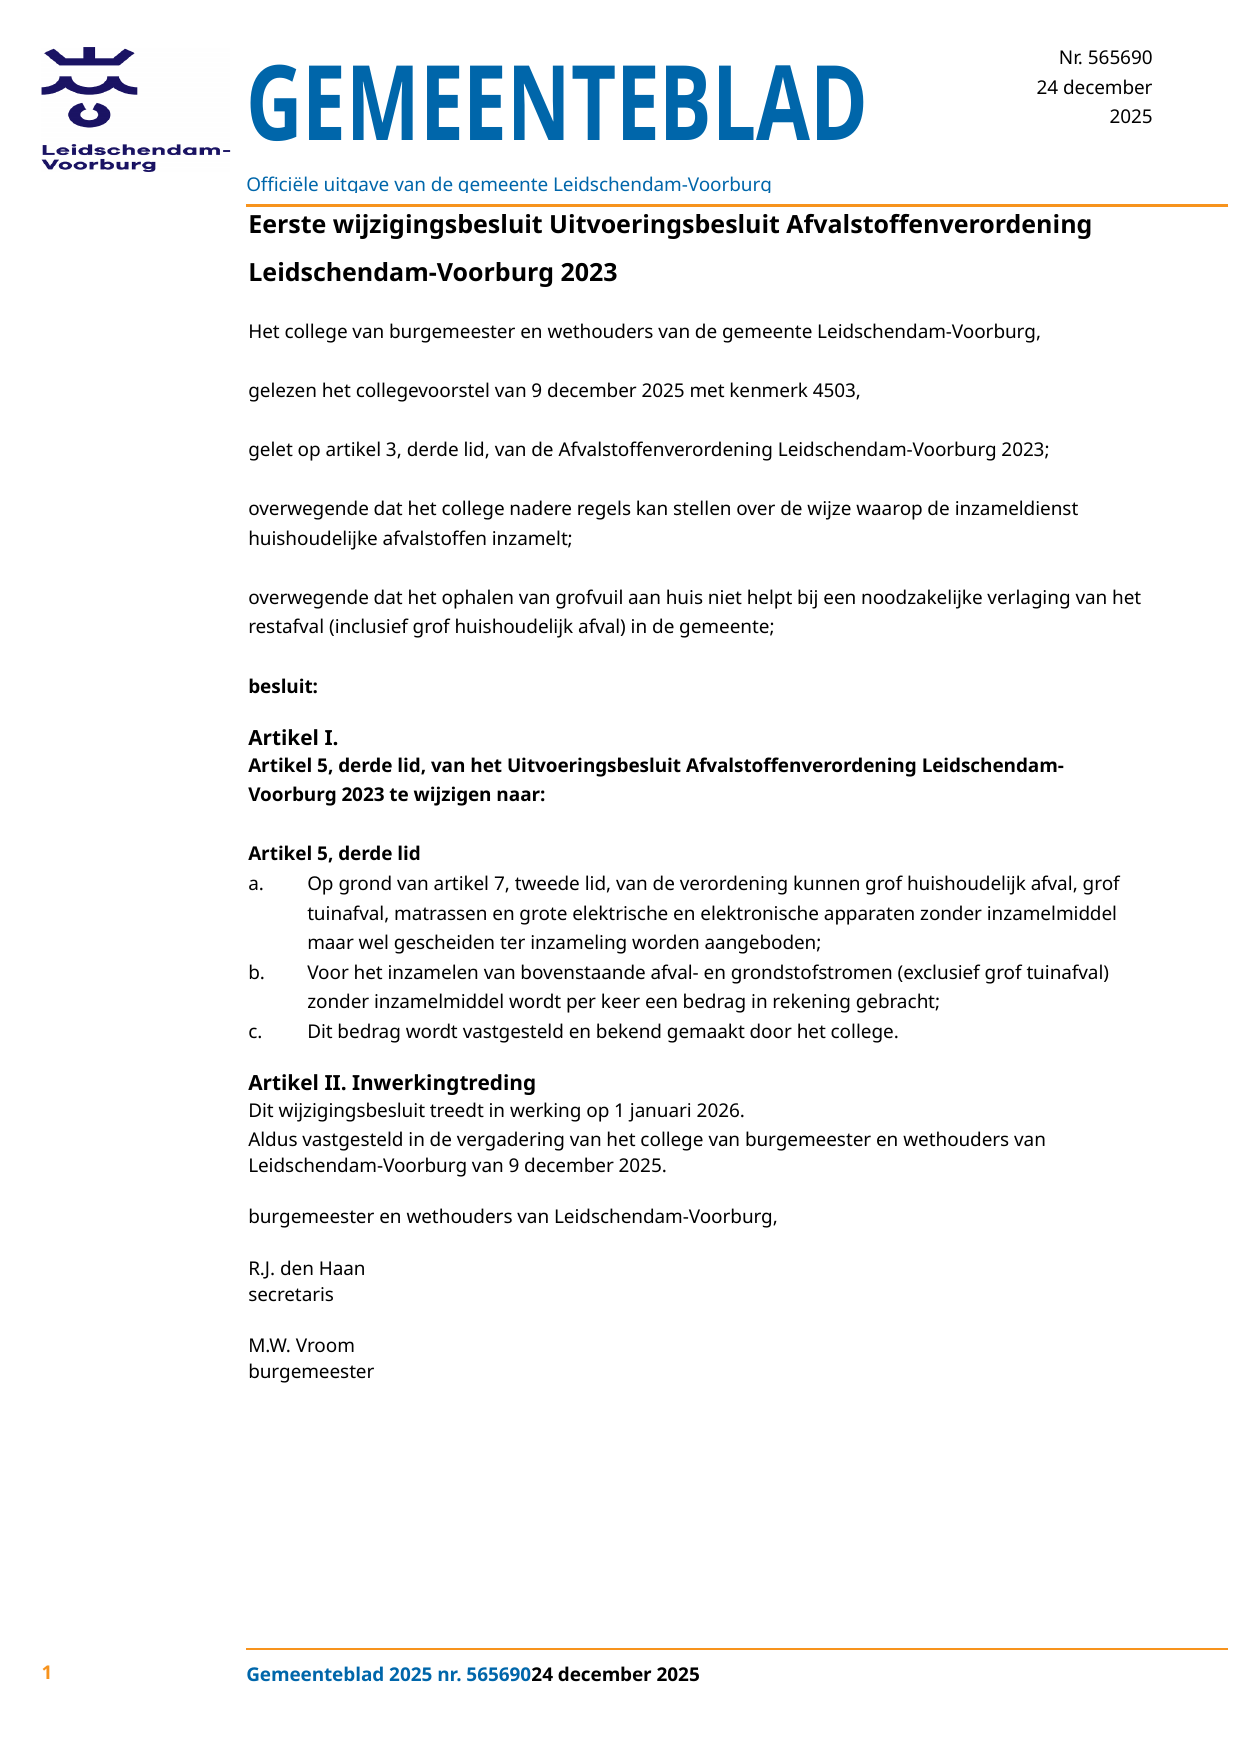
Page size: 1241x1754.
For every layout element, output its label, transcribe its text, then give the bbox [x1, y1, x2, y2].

text Aldus vastgesteld in de vergadering van het college van burgemeester en wethouders van Leidschendam-Voorburg van 9 december 2025. [248, 1126, 1152, 1178]
text overwegende dat het college nadere regels kan stellen over de wijze waarop de inzameldienst huishoudelijke afvalstoffen inzamelt; [248, 495, 1152, 551]
text M.W. Vroom [248, 1332, 1152, 1358]
text Dit wijzigingsbesluit treedt in werking op 1 januari 2026. [248, 1097, 1152, 1123]
text secretaris [248, 1281, 1152, 1307]
text besluit: [248, 673, 1152, 699]
text Het college van burgemeester en wethouders van de gemeente Leidschendam-Voorburg, [248, 318, 1152, 344]
text Eerste wijzigingsbesluit Uitvoeringsbesluit Afvalstoffenverordening Leidschendam-Voorburg 2023 [248, 207, 1152, 288]
list Dit bedrag wordt vastgesteld en bekend gemaakt door het college. [248, 1018, 1152, 1044]
text Artikel I. [248, 723, 1152, 752]
text Artikel II. Inwerkingtreding [248, 1068, 1152, 1097]
text burgemeester [248, 1358, 1152, 1384]
text gelet op artikel 3, derde lid, van de Afvalstoffenverordening Leidschendam-Voorburg 2023; [248, 436, 1152, 462]
text overwegende dat het ophalen van grofvuil aan huis niet helpt bij een noodzakelijke verlaging van het restafval (inclusief grof huishoudelijk afval) in de gemeente; [248, 584, 1152, 639]
list Voor het inzamelen van bovenstaande afval- en grondstofstromen (exclusief grof tuinafval) zonder inzamelmiddel wordt per keer een bedrag in rekening gebracht; [248, 959, 1152, 1014]
text gelezen het collegevoorstel van 9 december 2025 met kenmerk 4503, [248, 377, 1152, 403]
picture [41, 47, 231, 172]
text Artikel 5, derde lid [248, 841, 1152, 866]
text Artikel 5, derde lid, van het Uitvoeringsbesluit Afvalstoffenverordening Leidschendam-Voorburg 2023 te wijzigen naar: [248, 752, 1152, 807]
list Op grond van artikel 7, tweede lid, van de verordening kunnen grof huishoudelijk afval, grof tuinafval, matrassen en grote elektrische en elektronische apparaten zonder inzamelmiddel maar wel gescheiden ter inzameling worden aangeboden; [248, 870, 1152, 955]
text R.J. den Haan [248, 1255, 1152, 1281]
text burgemeester en wethouders van Leidschendam-Voorburg, [248, 1204, 1152, 1229]
